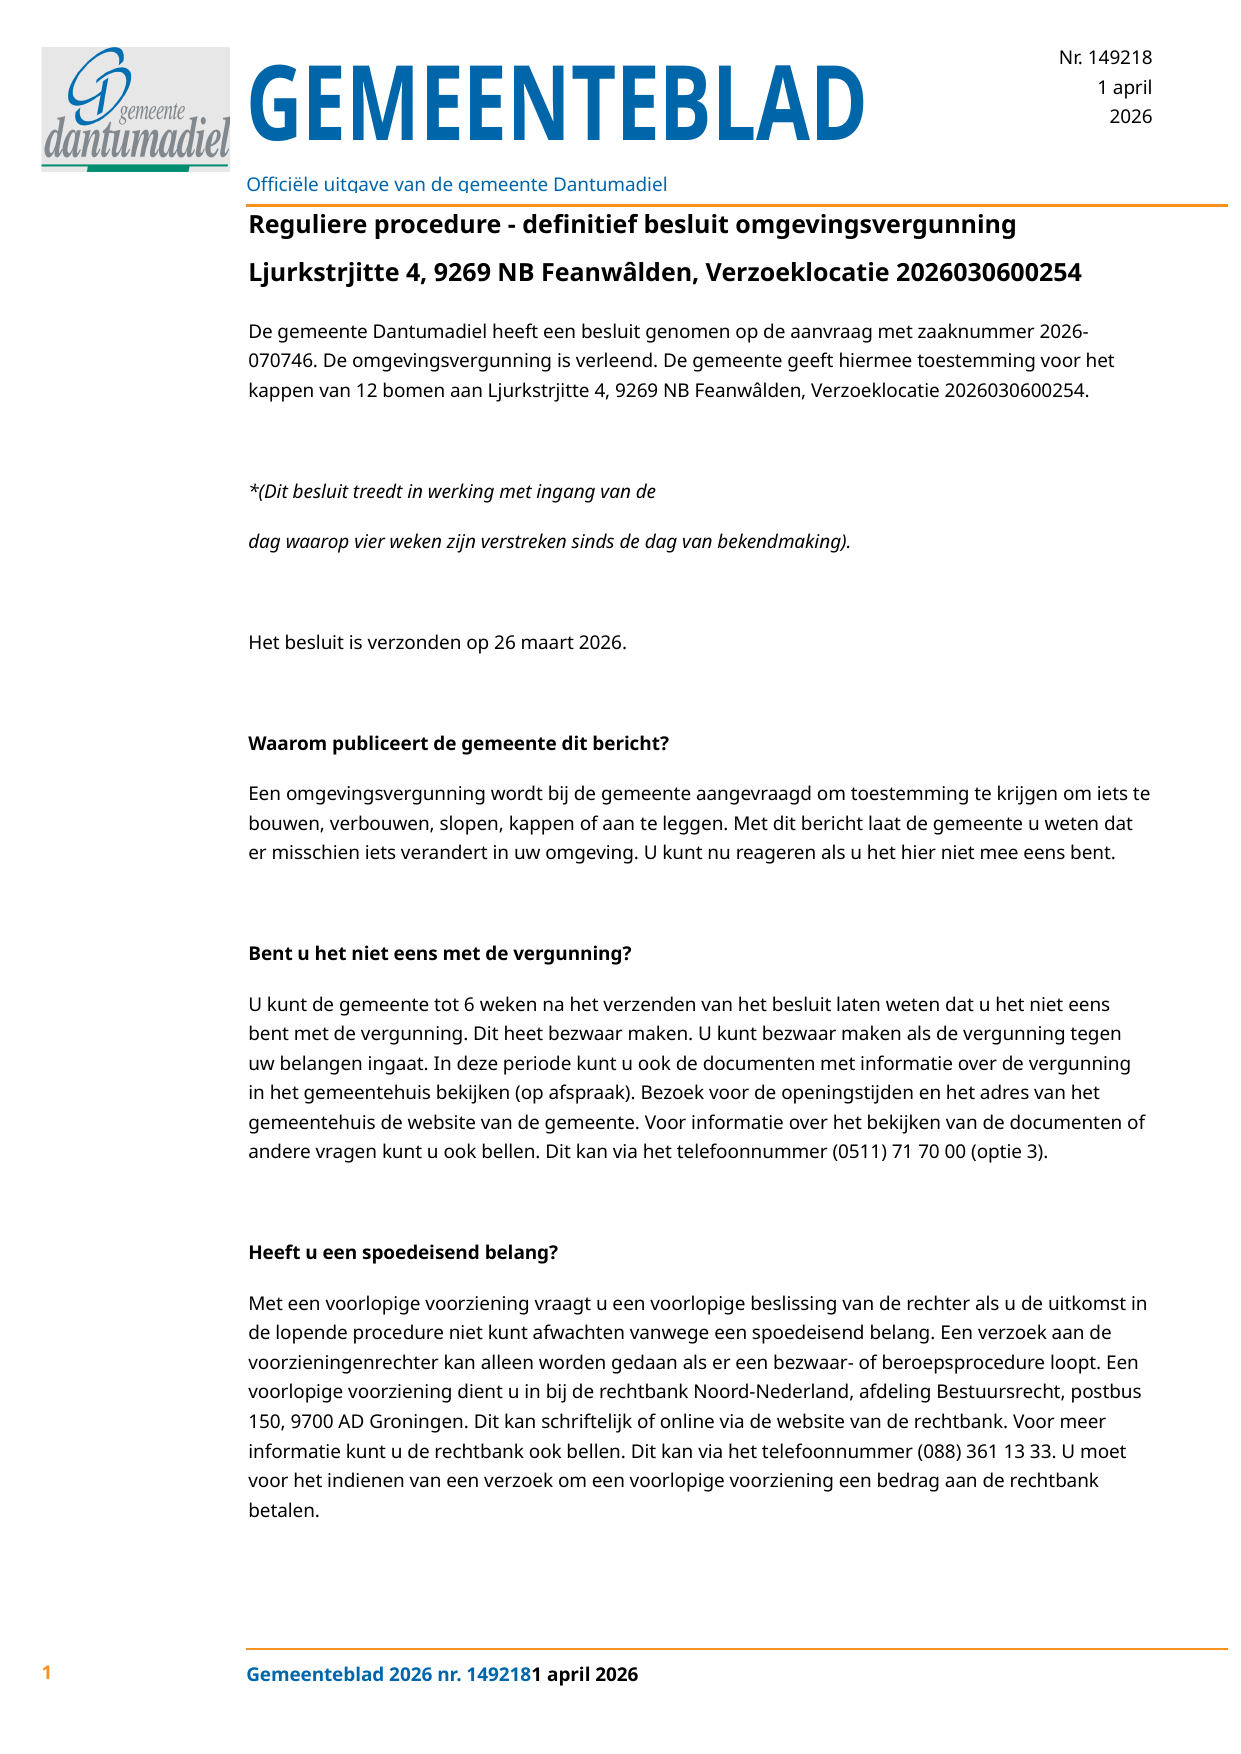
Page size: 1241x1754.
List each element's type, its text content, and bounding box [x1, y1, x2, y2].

text De gemeente Dantumadiel heeft een besluit genomen op de aanvraag met zaaknummer 2026-070746. De omgevingsvergunning is verleend. De gemeente geeft hiermee toestemming voor het kappen van 12 bomen aan Ljurkstrjitte 4, 9269 NB Feanwâlden, Verzoeklocatie 2026030600254. [248, 318, 1152, 403]
text dag waarop vier weken zijn verstreken sinds de dag van bekendmaking). [248, 528, 1152, 554]
text Een omgevingsvergunning wordt bij de gemeente aangevraagd om toestemming te krijgen om iets te bouwen, verbouwen, slopen, kappen of aan te leggen. Met dit bericht laat de gemeente u weten dat er misschien iets verandert in uw omgeving. U kunt nu reageren als u het hier niet mee eens bent. [248, 780, 1152, 865]
text Bent u het niet eens met de vergunning? [248, 940, 1152, 966]
text Waarom publiceert de gemeente dit bericht? [248, 730, 1152, 756]
picture [41, 47, 231, 172]
text Het besluit is verzonden op 26 maart 2026. [248, 629, 1152, 655]
text Met een voorlopige voorziening vraagt u een voorlopige beslissing van de rechter als u de uitkomst in de lopende procedure niet kunt afwachten vanwege een spoedeisend belang. Een verzoek aan de voorzieningenrechter kan alleen worden gedaan als er een bezwaar- of beroepsprocedure loopt. Een voorlopige voorziening dient u in bij de rechtbank Noord-Nederland, afdeling Bestuursrecht, postbus 150, 9700 AD Groningen. Dit kan schriftelijk of online via de website van de rechtbank. Voor meer informatie kunt u de rechtbank ook bellen. Dit kan via het telefoonnummer (088) 361 13 33. U moet voor het indienen van een verzoek om een voorlopige voorziening een bedrag aan de rechtbank betalen. [248, 1290, 1152, 1523]
text Heeft u een spoedeisend belang? [248, 1239, 1152, 1265]
text Reguliere procedure - definitief besluit omgevingsvergunning Ljurkstrjitte 4, 9269 NB Feanwâlden, Verzoeklocatie 2026030600254 [248, 207, 1152, 288]
text *(Dit besluit treedt in werking met ingang van de [248, 478, 1152, 504]
text U kunt de gemeente tot 6 weken na het verzenden van het besluit laten weten dat u het niet eens bent met de vergunning. Dit heet bezwaar maken. U kunt bezwaar maken als de vergunning tegen uw belangen ingaat. In deze periode kunt u ook de documenten met informatie over de vergunning in het gemeentehuis bekijken (op afspraak). Bezoek voor de openingstijden en het adres van het gemeentehuis de website van de gemeente. Voor informatie over het bekijken van de documenten of andere vragen kunt u ook bellen. Dit kan via het telefoonnummer (0511) 71 70 00 (optie 3). [248, 991, 1152, 1164]
